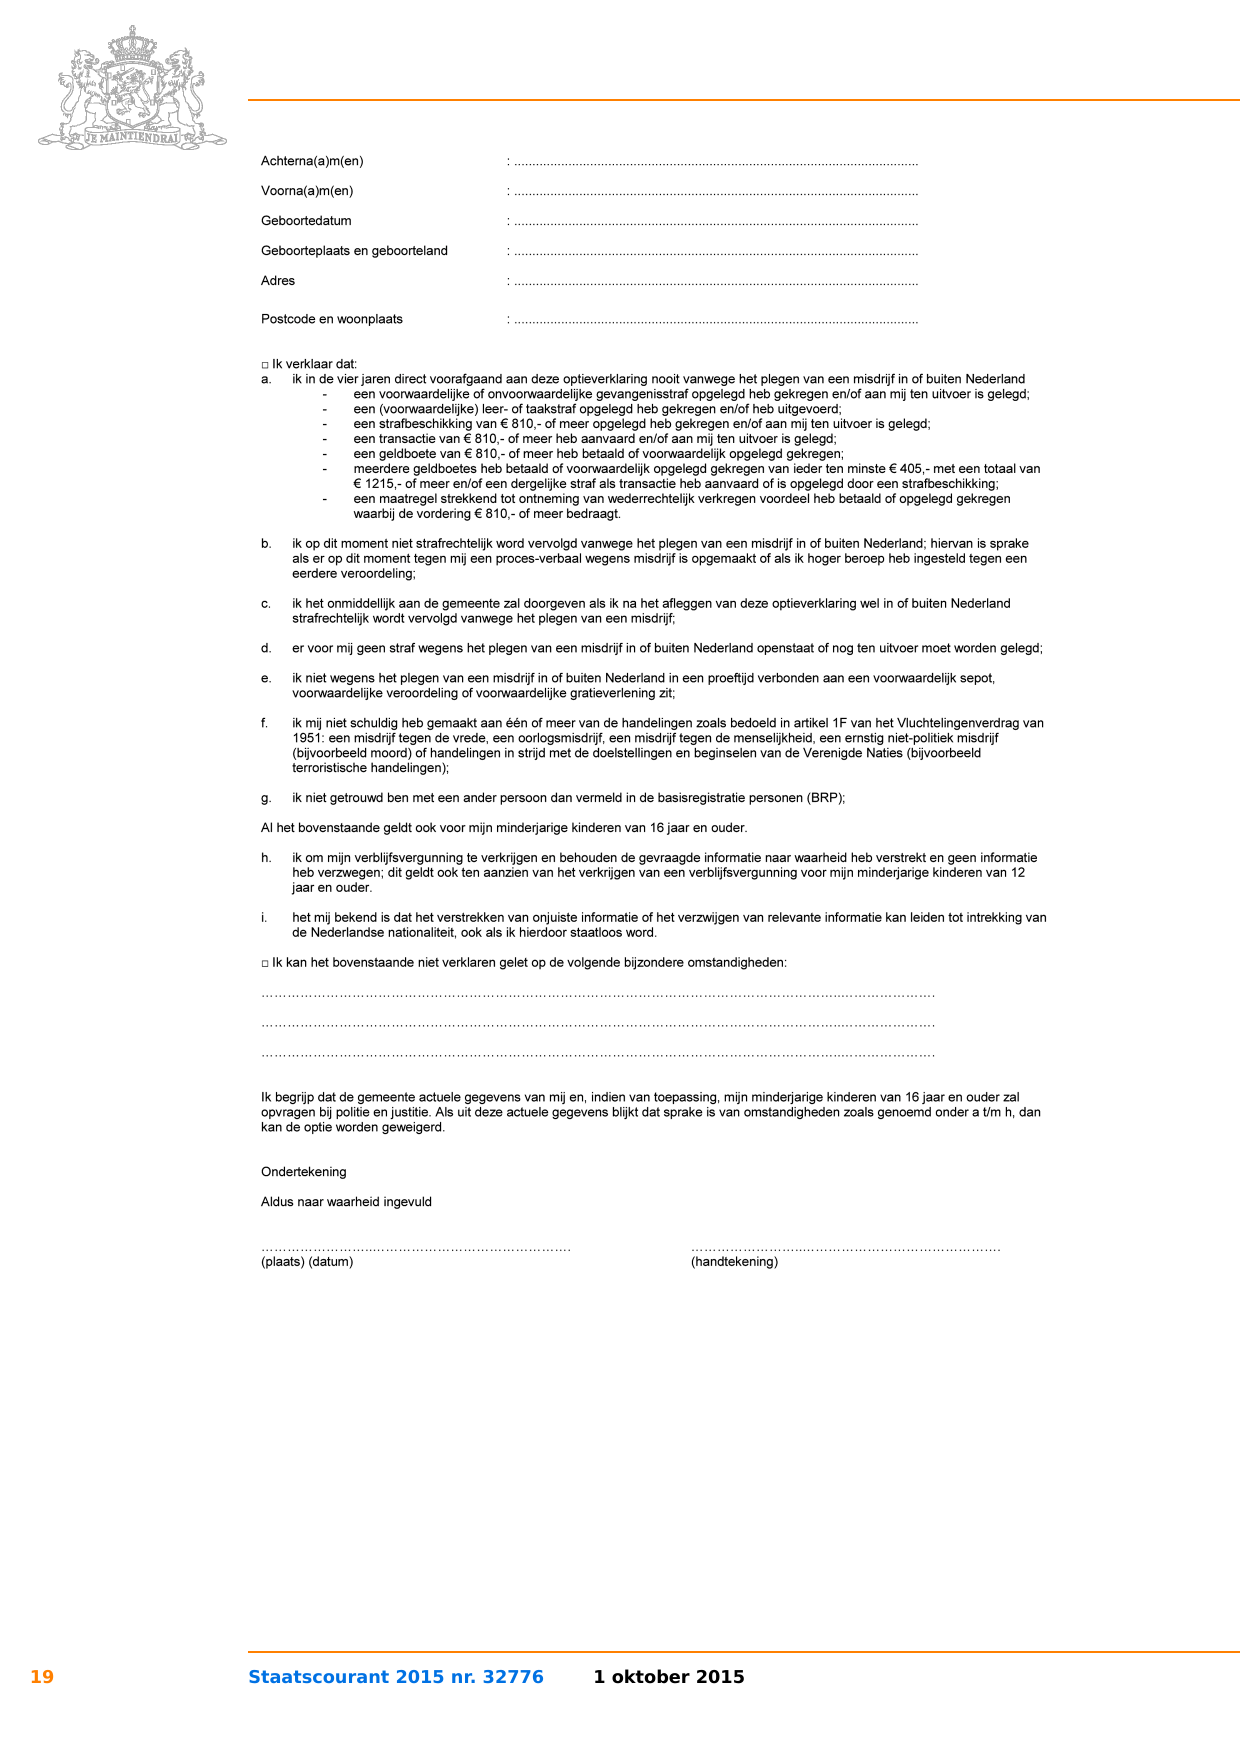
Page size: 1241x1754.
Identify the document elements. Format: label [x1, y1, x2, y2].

picture [248, 155, 1134, 1277]
picture [38, 25, 227, 150]
